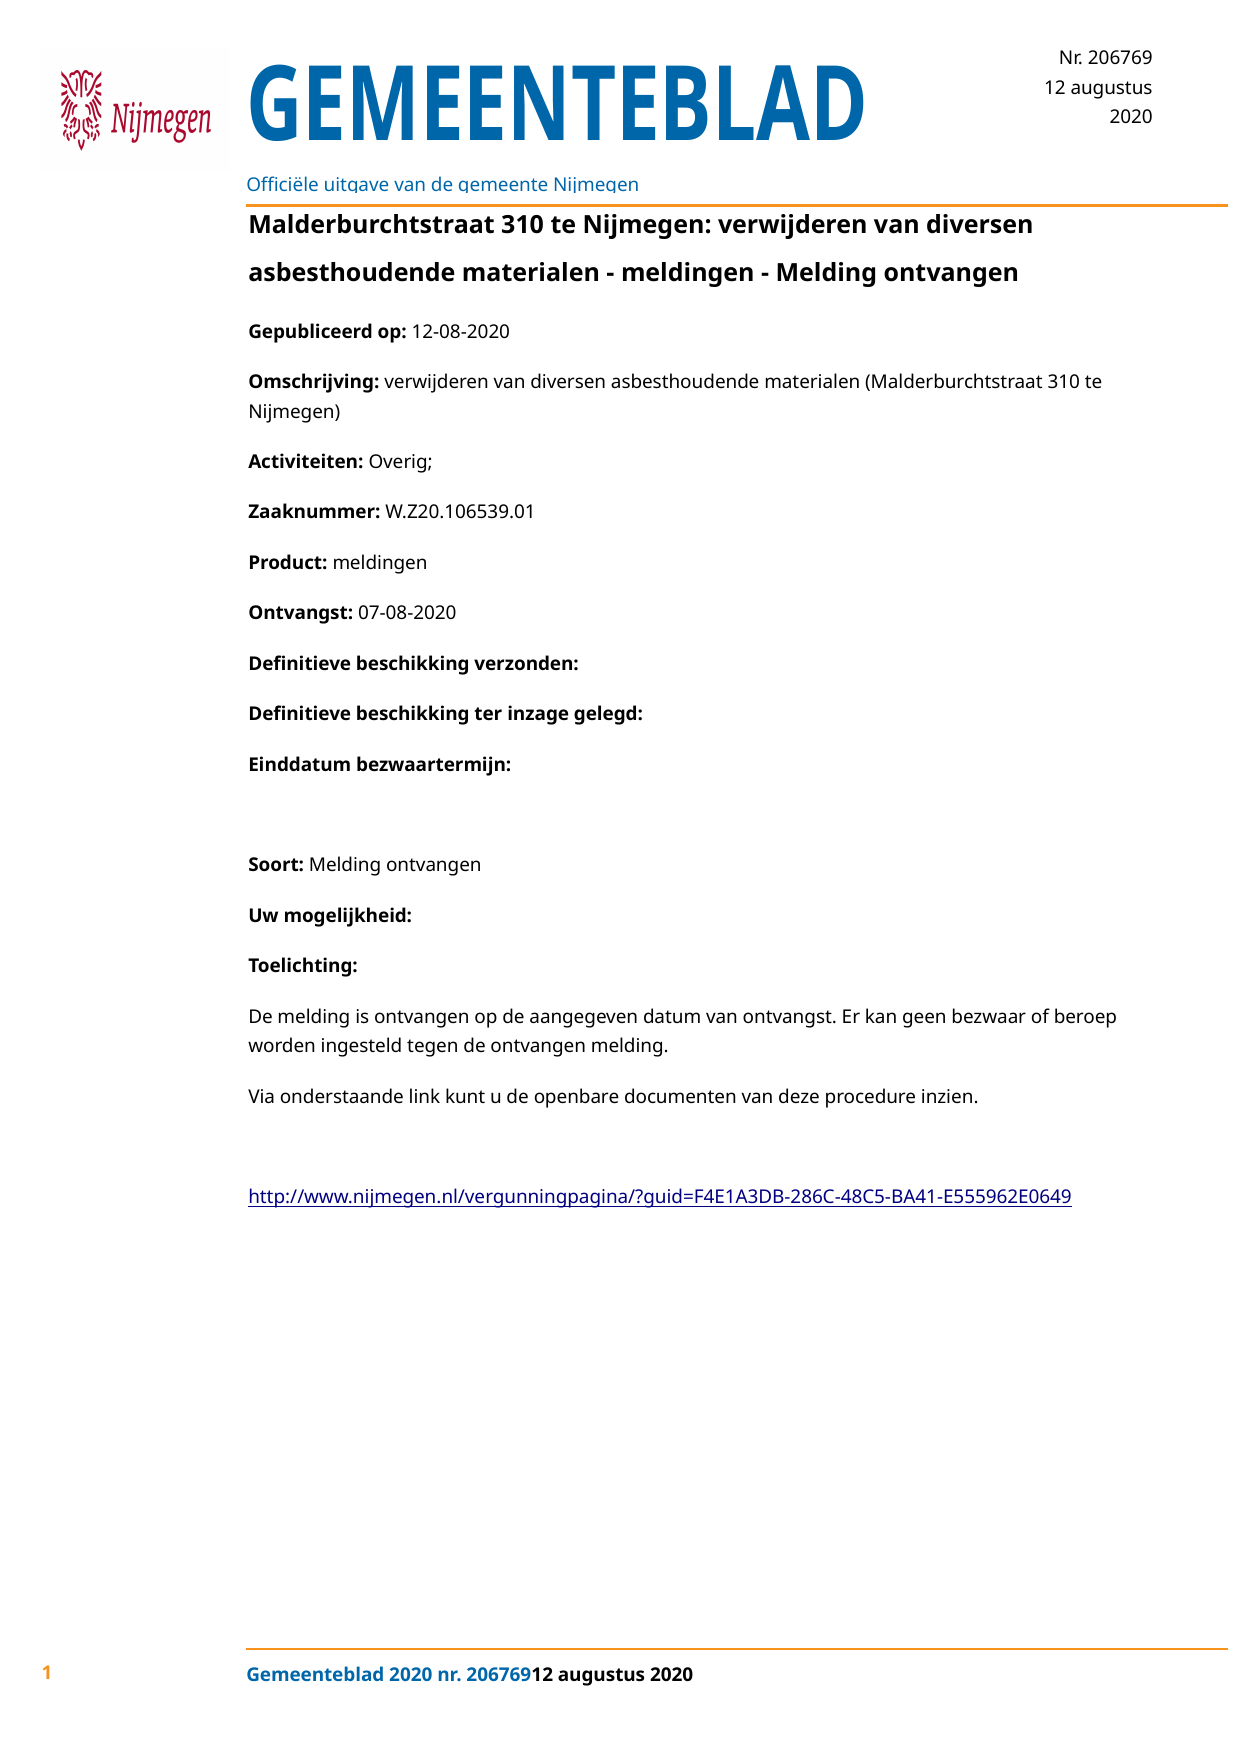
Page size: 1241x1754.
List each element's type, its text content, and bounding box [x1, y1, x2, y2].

text Einddatum bezwaartermijn: [248, 751, 1152, 777]
text Definitieve beschikking ter inzage gelegd: [248, 700, 1152, 726]
text Definitieve beschikking verzonden: [248, 650, 1152, 676]
text Activiteiten: Overig; [248, 448, 1152, 474]
text Zaaknummer: W.Z20.106539.01 [248, 499, 1152, 524]
text Omschrijving: verwijderen van diversen asbesthoudende materialen (Malderburchtstraat 310 te Nijmegen) [248, 368, 1152, 424]
text Toelichting: [248, 952, 1152, 978]
text Product: meldingen [248, 549, 1152, 575]
text Via onderstaande link kunt u de openbare documenten van deze procedure inzien. [248, 1083, 1152, 1109]
text http://www.nijmegen.nl/vergunningpagina/?guid=F4E1A3DB-286C-48C5-BA41-E555962E0649 [248, 1184, 1152, 1209]
picture [41, 47, 231, 172]
text Malderburchtstraat 310 te Nijmegen: verwijderen van diversen asbesthoudende materialen - meldingen - Melding ontvangen [248, 207, 1152, 288]
text Uw mogelijkheid: [248, 902, 1152, 928]
text Gepubliceerd op: 12-08-2020 [248, 318, 1152, 344]
text Ontvangst: 07-08-2020 [248, 599, 1152, 625]
text De melding is ontvangen op de aangegeven datum van ontvangst. Er kan geen bezwaar of beroep worden ingesteld tegen de ontvangen melding. [248, 1003, 1152, 1058]
text Soort: Melding ontvangen [248, 852, 1152, 877]
